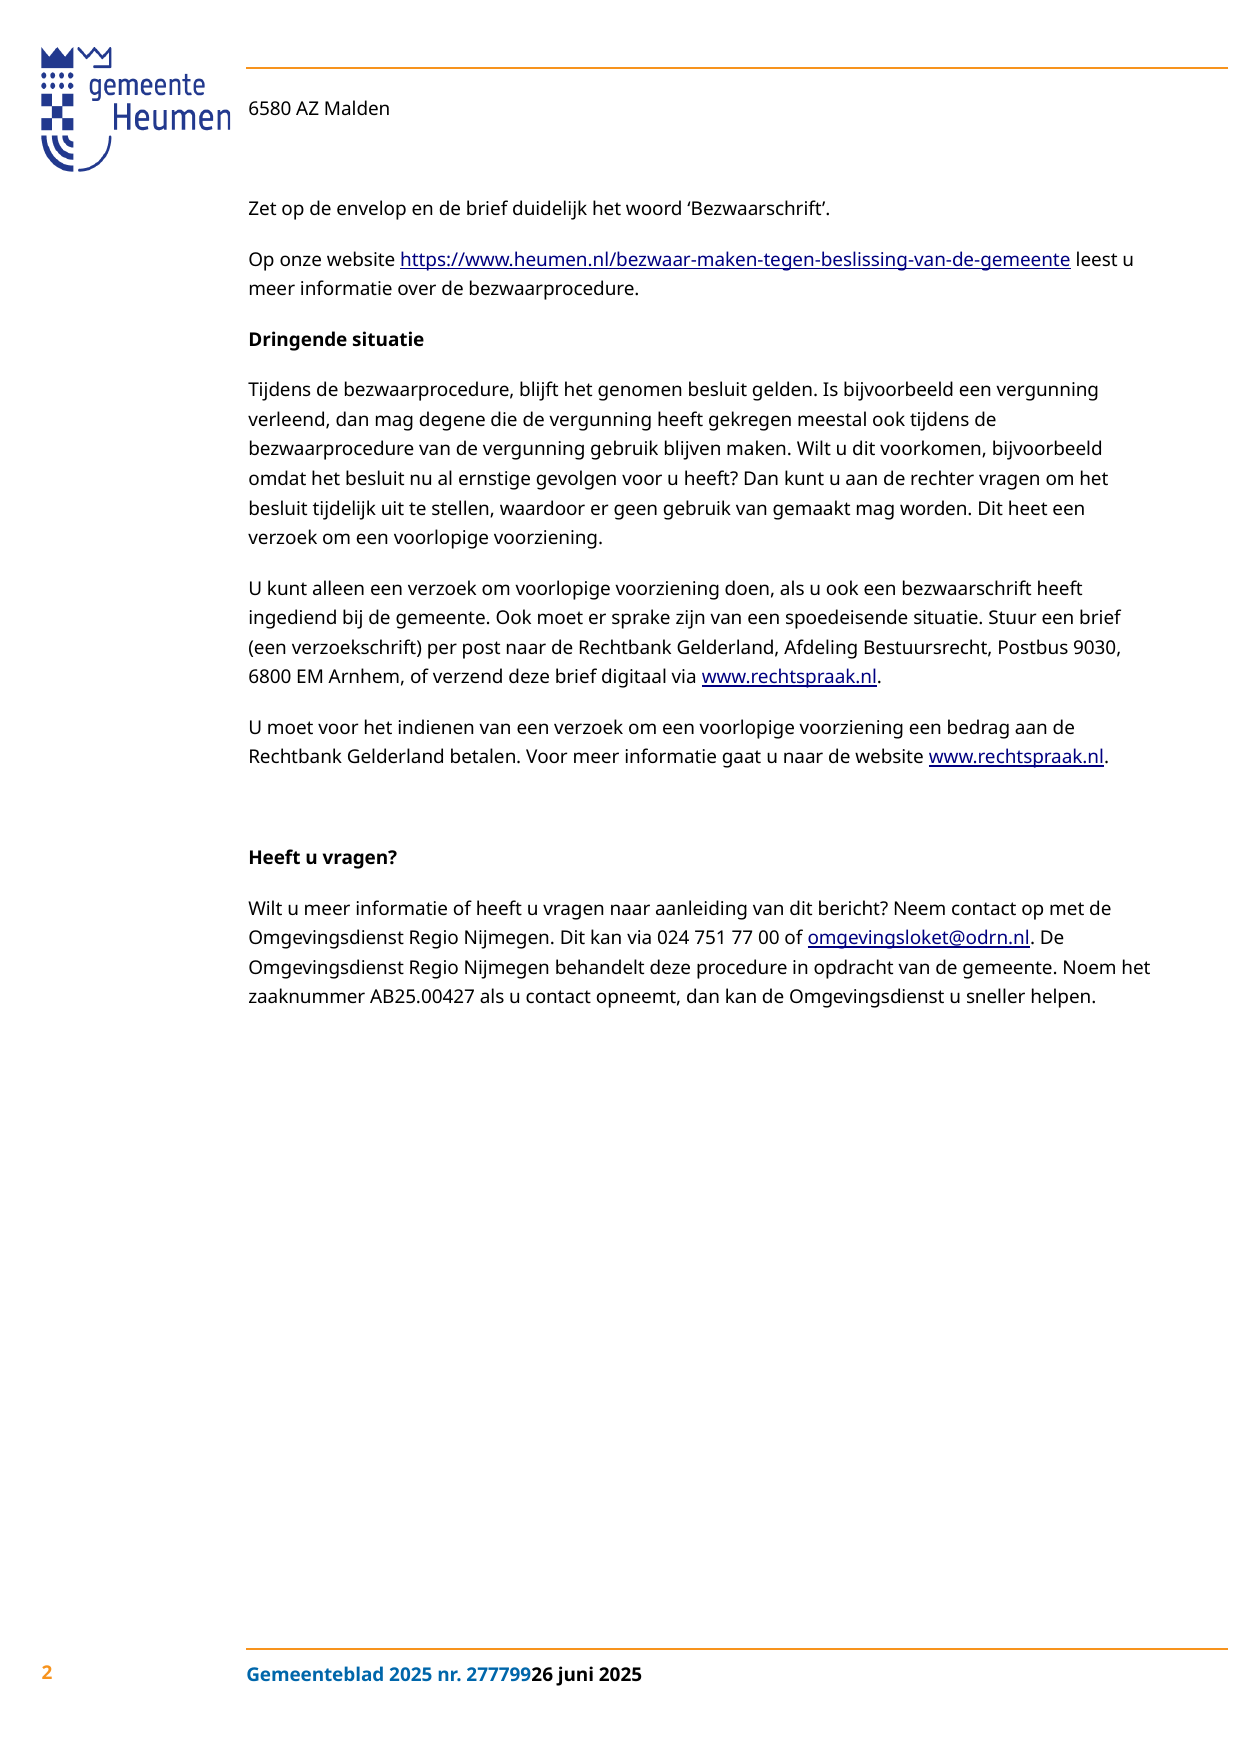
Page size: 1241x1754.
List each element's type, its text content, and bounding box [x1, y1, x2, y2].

text Heeft u vragen? [248, 844, 1152, 870]
text U kunt alleen een verzoek om voorlopige voorziening doen, als u ook een bezwaarschrift heeft ingediend bij de gemeente. Ook moet er sprake zijn van een spoedeisende situatie. Stuur een brief (een verzoekschrift) per post naar de Rechtbank Gelderland, Afdeling Bestuursrecht, Postbus 9030, 6800 EM Arnhem, of verzend deze brief digitaal via www.rechtspraak.nl. [248, 575, 1152, 689]
text Wilt u meer informatie of heeft u vragen naar aanleiding van dit bericht? Neem contact op met de Omgevingsdienst Regio Nijmegen. Dit kan via 024 751 77 00 of omgevingsloket@odrn.nl. De Omgevingsdienst Regio Nijmegen behandelt deze procedure in opdracht van de gemeente. Noem het zaaknummer AB25.00427 als u contact opneemt, dan kan de Omgevingsdienst u sneller helpen. [248, 895, 1152, 1009]
text Op onze website https://www.heumen.nl/bezwaar-maken-tegen-beslissing-van-de-gemeente leest u meer informatie over de bezwaarprocedure. [248, 246, 1152, 301]
picture [41, 47, 231, 172]
text Tijdens de bezwaarprocedure, blijft het genomen besluit gelden. Is bijvoorbeeld een vergunning verleend, dan mag degene die de vergunning heeft gekregen meestal ook tijdens de bezwaarprocedure van de vergunning gebruik blijven maken. Wilt u dit voorkomen, bijvoorbeeld omdat het besluit nu al ernstige gevolgen voor u heeft? Dan kunt u aan de rechter vragen om het besluit tijdelijk uit te stellen, waardoor er geen gebruik van gemaakt mag worden. Dit heet een verzoek om een voorlopige voorziening. [248, 376, 1152, 550]
text 6580 AZ Malden [248, 95, 1152, 121]
text Dringende situatie [248, 326, 1152, 352]
text Zet op de envelop en de brief duidelijk het woord ‘Bezwaarschrift’. [248, 196, 1152, 221]
text U moet voor het indienen van een verzoek om een voorlopige voorziening een bedrag aan de Rechtbank Gelderland betalen. Voor meer informatie gaat u naar de website www.rechtspraak.nl. [248, 714, 1152, 769]
